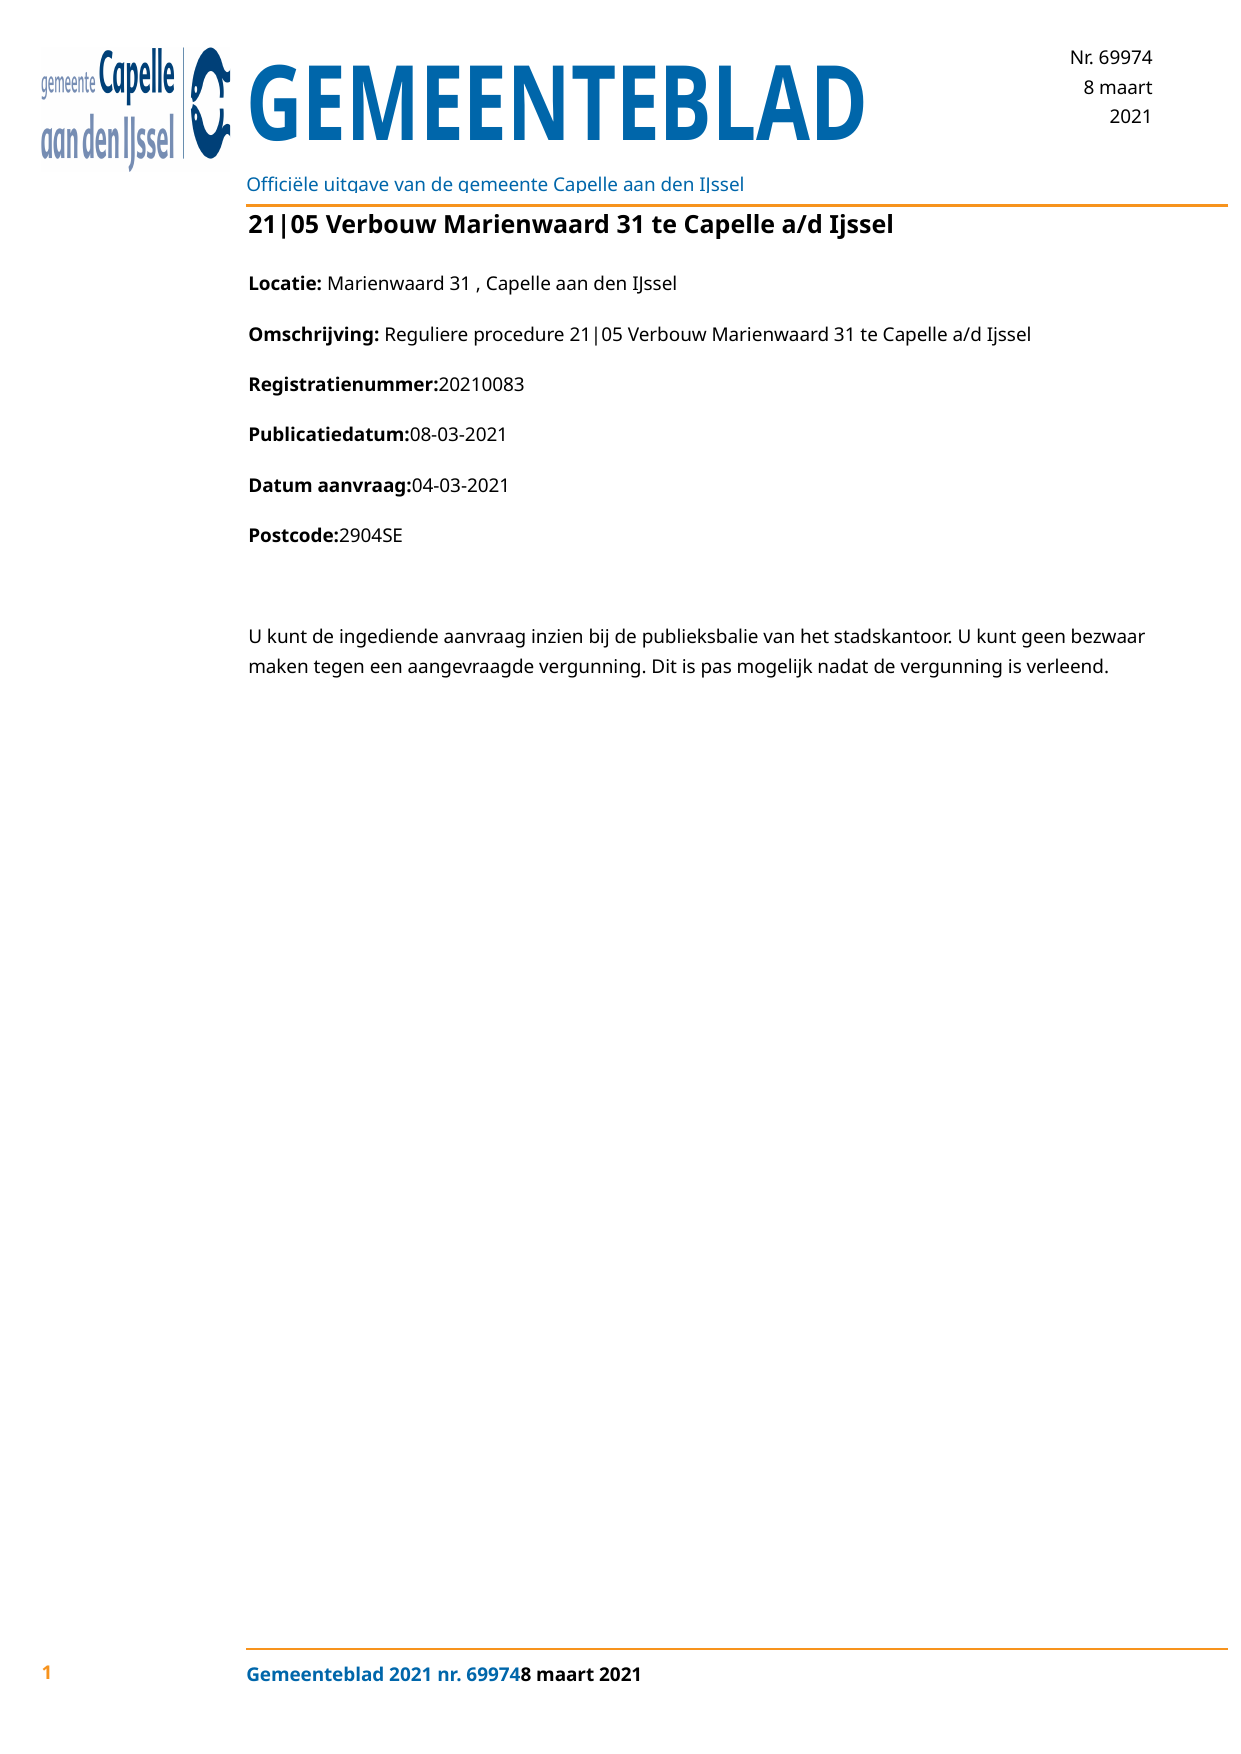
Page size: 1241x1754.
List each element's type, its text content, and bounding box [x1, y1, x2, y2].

text 21|05 Verbouw Marienwaard 31 te Capelle a/d Ijssel [248, 207, 1152, 241]
text Locatie: Marienwaard 31 , Capelle aan den IJssel [248, 270, 1152, 296]
text Registratienummer:20210083 [248, 371, 1152, 397]
picture [41, 47, 231, 172]
text Omschrijving: Reguliere procedure 21|05 Verbouw Marienwaard 31 te Capelle a/d Ijssel [248, 321, 1152, 346]
text Publicatiedatum:08-03-2021 [248, 422, 1152, 447]
text U kunt de ingediende aanvraag inzien bij de publieksbalie van het stadskantoor. U kunt geen bezwaar maken tegen een aangevraagde vergunning. Dit is pas mogelijk nadat de vergunning is verleend. [248, 623, 1152, 678]
text Postcode:2904SE [248, 522, 1152, 548]
text Datum aanvraag:04-03-2021 [248, 472, 1152, 498]
